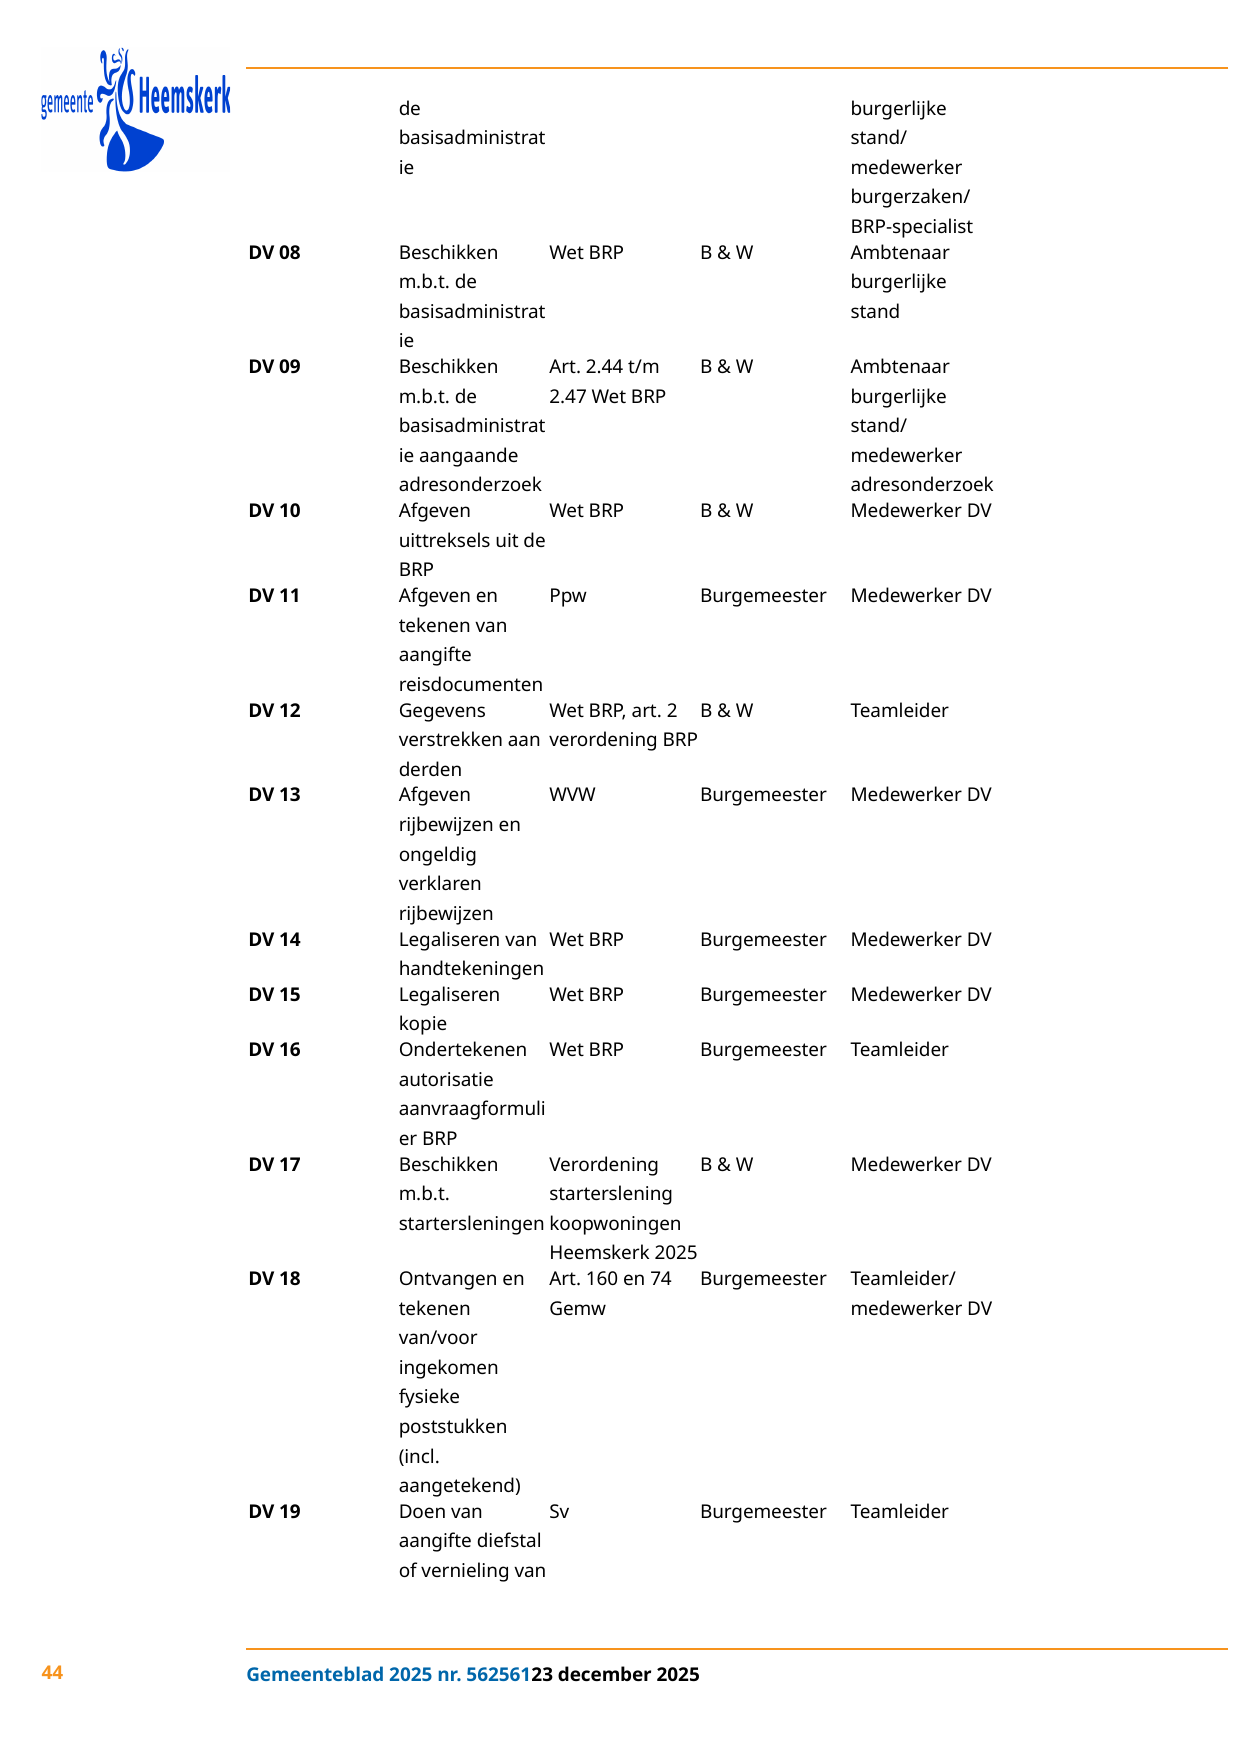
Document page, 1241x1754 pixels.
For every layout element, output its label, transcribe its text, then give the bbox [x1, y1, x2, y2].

table_cell Burgemeester [700, 1036, 850, 1151]
table_cell Burgemeester [700, 582, 850, 697]
table_cell Wet BRP [549, 239, 700, 353]
table_cell Wet BRP [549, 926, 700, 981]
table_cell Medewerker DV [850, 782, 1001, 926]
table_cell [248, 95, 398, 239]
table_cell Beschikken m.b.t. de basisadministratie aangaande adresonderzoek [399, 353, 549, 497]
table_cell DV 18 [248, 1265, 398, 1498]
table_cell B & W [700, 498, 850, 582]
table_cell Medewerker DV [850, 498, 1001, 582]
table_cell Sv [549, 1498, 700, 1583]
table_cell de basisadministratie [399, 95, 549, 239]
table_cell [700, 95, 850, 239]
table_cell Teamleider [850, 1498, 1001, 1583]
table_cell Wet BRP [549, 981, 700, 1036]
table_cell Burgemeester [700, 1265, 850, 1498]
table_cell burgerlijke stand/ medewerker burgerzaken/ BRP-specialist [850, 95, 1001, 239]
table_cell [1001, 697, 1152, 782]
table_cell [1001, 1151, 1152, 1265]
table_cell Ppw [549, 582, 700, 697]
table_cell Teamleider [850, 1036, 1001, 1151]
table_cell DV 11 [248, 582, 398, 697]
table_cell DV 19 [248, 1498, 398, 1583]
table_cell [1001, 1498, 1152, 1583]
table_cell Medewerker DV [850, 582, 1001, 697]
table_cell DV 12 [248, 697, 398, 782]
table_cell B & W [700, 1151, 850, 1265]
table_cell Legaliseren van handtekeningen [399, 926, 549, 981]
picture [41, 47, 231, 172]
table_cell Ambtenaar burgerlijke stand [850, 239, 1001, 353]
table_cell B & W [700, 697, 850, 782]
table_cell Doen van aangifte diefstal of vernieling van [399, 1498, 549, 1583]
table_cell Medewerker DV [850, 926, 1001, 981]
table_cell [1001, 782, 1152, 926]
table_cell Art. 160 en 74 Gemw [549, 1265, 700, 1498]
table_cell DV 16 [248, 1036, 398, 1151]
table_cell Afgeven rijbewijzen en ongeldig verklaren rijbewijzen [399, 782, 549, 926]
table_cell DV 15 [248, 981, 398, 1036]
table_cell Ondertekenen autorisatie aanvraagformulier BRP [399, 1036, 549, 1151]
table_cell Wet BRP [549, 1036, 700, 1151]
table_cell DV 09 [248, 353, 398, 497]
table_cell DV 17 [248, 1151, 398, 1265]
table_cell [1001, 498, 1152, 582]
table_cell Beschikken m.b.t. de basisadministratie [399, 239, 549, 353]
table_cell [1001, 353, 1152, 497]
table_cell Wet BRP, art. 2 verordening BRP [549, 697, 700, 782]
table_cell Afgeven uittreksels uit de BRP [399, 498, 549, 582]
table_cell B & W [700, 353, 850, 497]
table_cell [1001, 981, 1152, 1036]
table_cell Art. 2.44 t/m 2.47 Wet BRP [549, 353, 700, 497]
table_cell Burgemeester [700, 1498, 850, 1583]
table_cell Burgemeester [700, 926, 850, 981]
table_cell [1001, 95, 1152, 239]
table_cell Burgemeester [700, 981, 850, 1036]
table_cell [1001, 1265, 1152, 1498]
table_cell Medewerker DV [850, 1151, 1001, 1265]
table_cell Beschikken m.b.t. startersleningen [399, 1151, 549, 1265]
table_cell Ambtenaar burgerlijke stand/ medewerker adresonderzoek [850, 353, 1001, 497]
table_cell Afgeven en tekenen van aangifte reisdocumenten [399, 582, 549, 697]
table_cell Medewerker DV [850, 981, 1001, 1036]
table_cell Burgemeester [700, 782, 850, 926]
table_cell DV 14 [248, 926, 398, 981]
table_cell [1001, 582, 1152, 697]
table_cell WVW [549, 782, 700, 926]
table_cell DV 10 [248, 498, 398, 582]
table_cell [549, 95, 700, 239]
table_cell B & W [700, 239, 850, 353]
table_cell [1001, 926, 1152, 981]
table_cell Verordening starterslening koopwoningen Heemskerk 2025 [549, 1151, 700, 1265]
table_cell Gegevens verstrekken aan derden [399, 697, 549, 782]
table_cell Wet BRP [549, 498, 700, 582]
table_cell [1001, 239, 1152, 353]
table_cell Teamleider/ medewerker DV [850, 1265, 1001, 1498]
table_cell Teamleider [850, 697, 1001, 782]
table_cell Ontvangen en tekenen van/voor ingekomen fysieke poststukken (incl. aangetekend) [399, 1265, 549, 1498]
table_cell Legaliseren kopie [399, 981, 549, 1036]
table_cell [1001, 1036, 1152, 1151]
table_cell DV 13 [248, 782, 398, 926]
table_cell DV 08 [248, 239, 398, 353]
